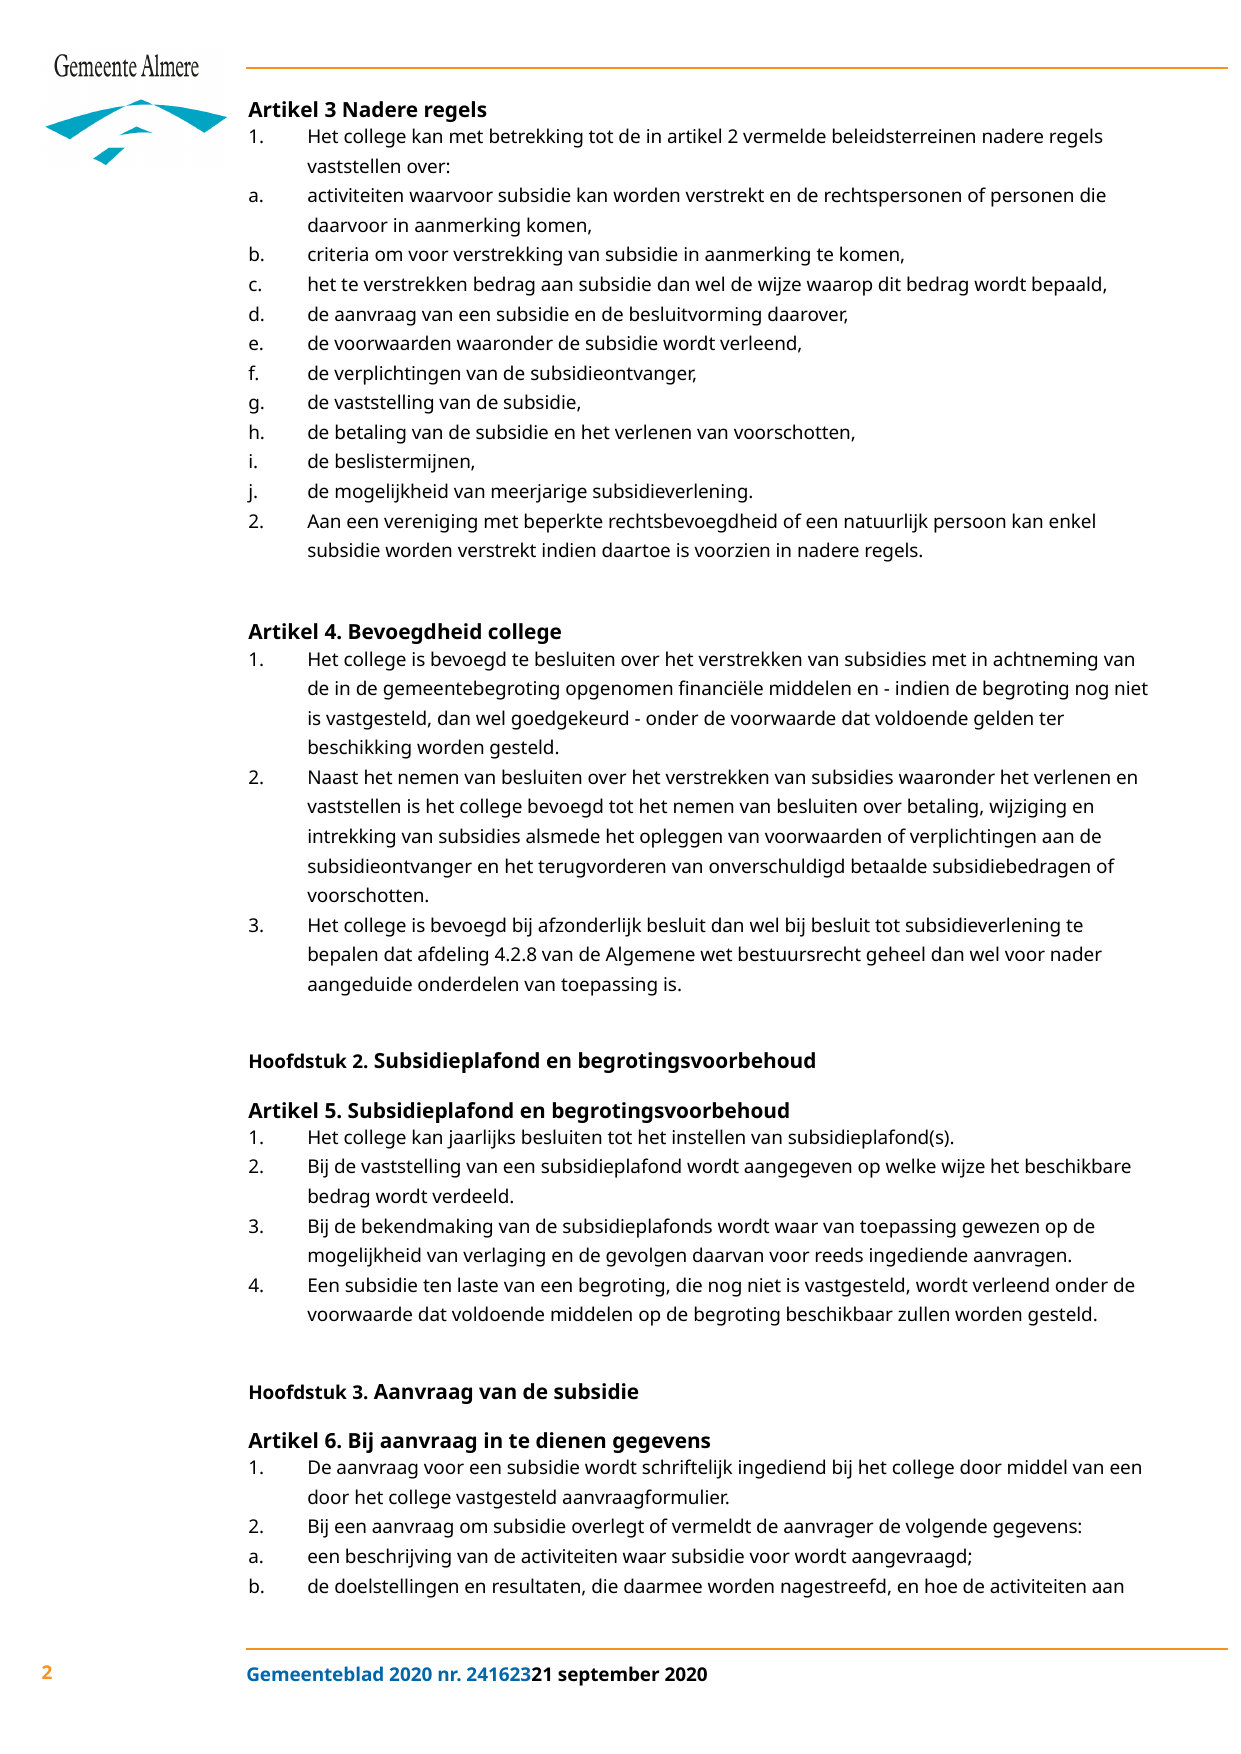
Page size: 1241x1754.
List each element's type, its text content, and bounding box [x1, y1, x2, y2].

list de verplichtingen van de subsidieontvanger, [248, 360, 1152, 386]
list de betaling van de subsidie en het verlenen van voorschotten, [248, 419, 1152, 445]
list het te verstrekken bedrag aan subsidie dan wel de wijze waarop dit bedrag wordt bepaald, [248, 271, 1152, 297]
list Een subsidie ten laste van een begroting, die nog niet is vastgesteld, wordt verleend onder de voorwaarde dat voldoende middelen op de begroting beschikbaar zullen worden gesteld. [248, 1272, 1152, 1327]
list de vaststelling van de subsidie, [248, 389, 1152, 415]
text Artikel 5. Subsidieplafond en begrotingsvoorbehoud [248, 1096, 1152, 1124]
list criteria om voor verstrekking van subsidie in aanmerking te komen, [248, 242, 1152, 267]
list Bij een aanvraag om subsidie overlegt of vermeldt de aanvrager de volgende gegevens: [248, 1514, 1152, 1539]
list Het college is bevoegd te besluiten over het verstrekken van subsidies met in achtneming van de in de gemeentebegroting opgenomen financiële middelen en - indien de begroting nog niet is vastgesteld, dan wel goedgekeurd - onder de voorwaarde dat voldoende gelden ter beschikking worden gesteld. [248, 646, 1152, 760]
list Bij de vaststelling van een subsidieplafond wordt aangegeven op welke wijze het beschikbare bedrag wordt verdeeld. [248, 1154, 1152, 1209]
list de mogelijkheid van meerjarige subsidieverlening. [248, 478, 1152, 504]
text Hoofdstuk 3. Aanvraag van de subsidie [248, 1377, 1152, 1405]
list Het college kan met betrekking tot de in artikel 2 vermelde beleidsterreinen nadere regels vaststellen over: [248, 123, 1152, 178]
list Bij de bekendmaking van de subsidieplafonds wordt waar van toepassing gewezen op de mogelijkheid van verlaging en de gevolgen daarvan voor reeds ingediende aanvragen. [248, 1213, 1152, 1268]
list Het college kan jaarlijks besluiten tot het instellen van subsidieplafond(s). [248, 1124, 1152, 1150]
text Artikel 4. Bevoegdheid college [248, 617, 1152, 646]
picture [41, 47, 231, 172]
list de doelstellingen en resultaten, die daarmee worden nagestreefd, en hoe de activiteiten aan [248, 1573, 1152, 1599]
list Naast het nemen van besluiten over het verstrekken van subsidies waaronder het verlenen en vaststellen is het college bevoegd tot het nemen van besluiten over betaling, wijziging en intrekking van subsidies alsmede het opleggen van voorwaarden of verplichtingen aan de subsidieontvanger en het terugvorderen van onverschuldigd betaalde subsidiebedragen of voorschotten. [248, 764, 1152, 908]
list Aan een vereniging met beperkte rechtsbevoegdheid of een natuurlijk persoon kan enkel subsidie worden verstrekt indien daartoe is voorzien in nadere regels. [248, 508, 1152, 563]
list de beslistermijnen, [248, 449, 1152, 474]
list een beschrijving van de activiteiten waar subsidie voor wordt aangevraagd; [248, 1543, 1152, 1569]
text Artikel 3 Nadere regels [248, 95, 1152, 123]
list De aanvraag voor een subsidie wordt schriftelijk ingediend bij het college door middel van een door het college vastgesteld aanvraagformulier. [248, 1454, 1152, 1510]
list de voorwaarden waaronder de subsidie wordt verleend, [248, 330, 1152, 356]
list Het college is bevoegd bij afzonderlijk besluit dan wel bij besluit tot subsidieverlening te bepalen dat afdeling 4.2.8 van de Algemene wet bestuursrecht geheel dan wel voor nader aangeduide onderdelen van toepassing is. [248, 912, 1152, 997]
list de aanvraag van een subsidie en de besluitvorming daarover, [248, 301, 1152, 326]
list activiteiten waarvoor subsidie kan worden verstrekt en de rechtspersonen of personen die daarvoor in aanmerking komen, [248, 182, 1152, 238]
text Hoofdstuk 2. Subsidieplafond en begrotingsvoorbehoud [248, 1046, 1152, 1075]
text Artikel 6. Bij aanvraag in te dienen gegevens [248, 1426, 1152, 1454]
